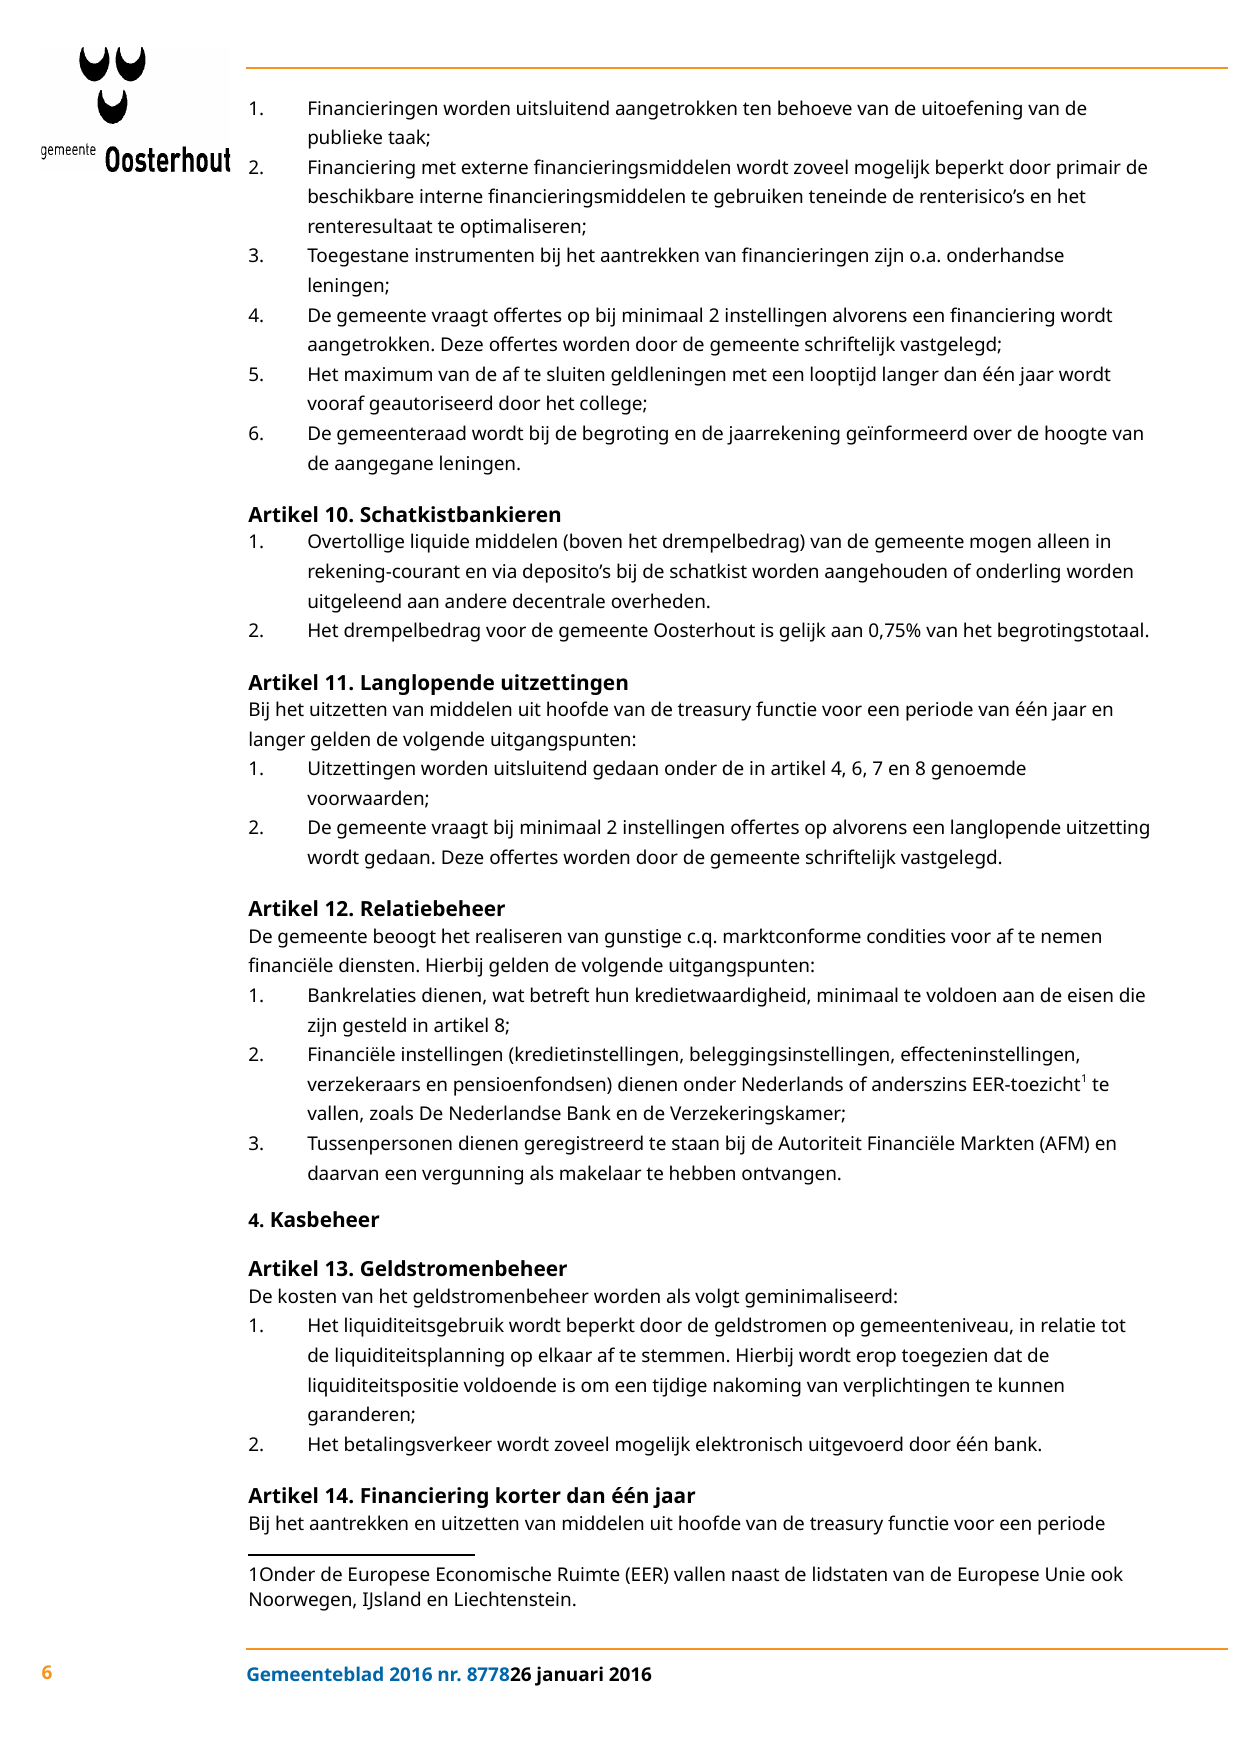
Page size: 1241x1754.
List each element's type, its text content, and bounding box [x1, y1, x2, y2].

list Onder de Europese Economische Ruimte (EER) vallen naast de lidstaten van de Europese Unie ook Noorwegen, IJsland en Liechtenstein. [248, 1561, 1152, 1612]
text Artikel 11. Langlopende uitzettingen [248, 668, 1152, 696]
list Het betalingsverkeer wordt zoveel mogelijk elektronisch uitgevoerd door één bank. [248, 1431, 1152, 1457]
text Artikel 10. Schatkistbankieren [248, 500, 1152, 529]
list Uitzettingen worden uitsluitend gedaan onder de in artikel 4, 6, 7 en 8 genoemde voorwaarden; [248, 755, 1152, 811]
list Bankrelaties dienen, wat betreft hun kredietwaardigheid, minimaal te voldoen aan de eisen die zijn gesteld in artikel 8; [248, 982, 1152, 1037]
text 4. Kasbeheer [248, 1205, 1152, 1234]
text De gemeente beoogt het realiseren van gunstige c.q. marktconforme condities voor af te nemen financiële diensten. Hierbij gelden de volgende uitgangspunten: [248, 923, 1152, 978]
list Financiering met externe financieringsmiddelen wordt zoveel mogelijk beperkt door primair de beschikbare interne financieringsmiddelen te gebruiken teneinde de renterisico’s en het renteresultaat te optimaliseren; [248, 154, 1152, 239]
text Bij het uitzetten van middelen uit hoofde van de treasury functie voor een periode van één jaar en langer gelden de volgende uitgangspunten: [248, 696, 1152, 752]
list Toegestane instrumenten bij het aantrekken van financieringen zijn o.a. onderhandse leningen; [248, 243, 1152, 298]
list Tussenpersonen dienen geregistreerd te staan bij de Autoriteit Financiële Markten (AFM) en daarvan een vergunning als makelaar te hebben ontvangen. [248, 1130, 1152, 1185]
list Financieringen worden uitsluitend aangetrokken ten behoeve van de uitoefening van de publieke taak; [248, 95, 1152, 150]
text De kosten van het geldstromenbeheer worden als volgt geminimaliseerd: [248, 1283, 1152, 1309]
list Financiële instellingen (kredietinstellingen, beleggingsinstellingen, effecteninstellingen, verzekeraars en pensioenfondsen) dienen onder Nederlands of anderszins EER-toezicht te vallen, zoals De Nederlandse Bank en de Verzekeringskamer; [248, 1041, 1152, 1126]
text Bij het aantrekken en uitzetten van middelen uit hoofde van de treasury functie voor een periode [248, 1510, 1152, 1536]
list De gemeente vraagt offertes op bij minimaal 2 instellingen alvorens een financiering wordt aangetrokken. Deze offertes worden door de gemeente schriftelijk vastgelegd; [248, 302, 1152, 357]
list Het liquiditeitsgebruik wordt beperkt door de geldstromen op gemeenteniveau, in relatie tot de liquiditeitsplanning op elkaar af te stemmen. Hierbij wordt erop toegezien dat de liquiditeitspositie voldoende is om een tijdige nakoming van verplichtingen te kunnen garanderen; [248, 1313, 1152, 1427]
text Artikel 12. Relatiebeheer [248, 894, 1152, 923]
list Overtollige liquide middelen (boven het drempelbedrag) van de gemeente mogen alleen in rekening-courant en via deposito’s bij de schatkist worden aangehouden of onderling worden uitgeleend aan andere decentrale overheden. [248, 529, 1152, 613]
text Artikel 14. Financiering korter dan één jaar [248, 1481, 1152, 1510]
list De gemeente vraagt bij minimaal 2 instellingen offertes op alvorens een langlopende uitzetting wordt gedaan. Deze offertes worden door de gemeente schriftelijk vastgelegd. [248, 814, 1152, 870]
list De gemeenteraad wordt bij de begroting en de jaarrekening geïnformeerd over de hoogte van de aangegane leningen. [248, 420, 1152, 476]
text Artikel 13. Geldstromenbeheer [248, 1254, 1152, 1283]
list Het maximum van de af te sluiten geldleningen met een looptijd langer dan één jaar wordt vooraf geautoriseerd door het college; [248, 361, 1152, 416]
picture [41, 47, 231, 172]
list Het drempelbedrag voor de gemeente Oosterhout is gelijk aan 0,75% van het begrotingstotaal. [248, 617, 1152, 643]
